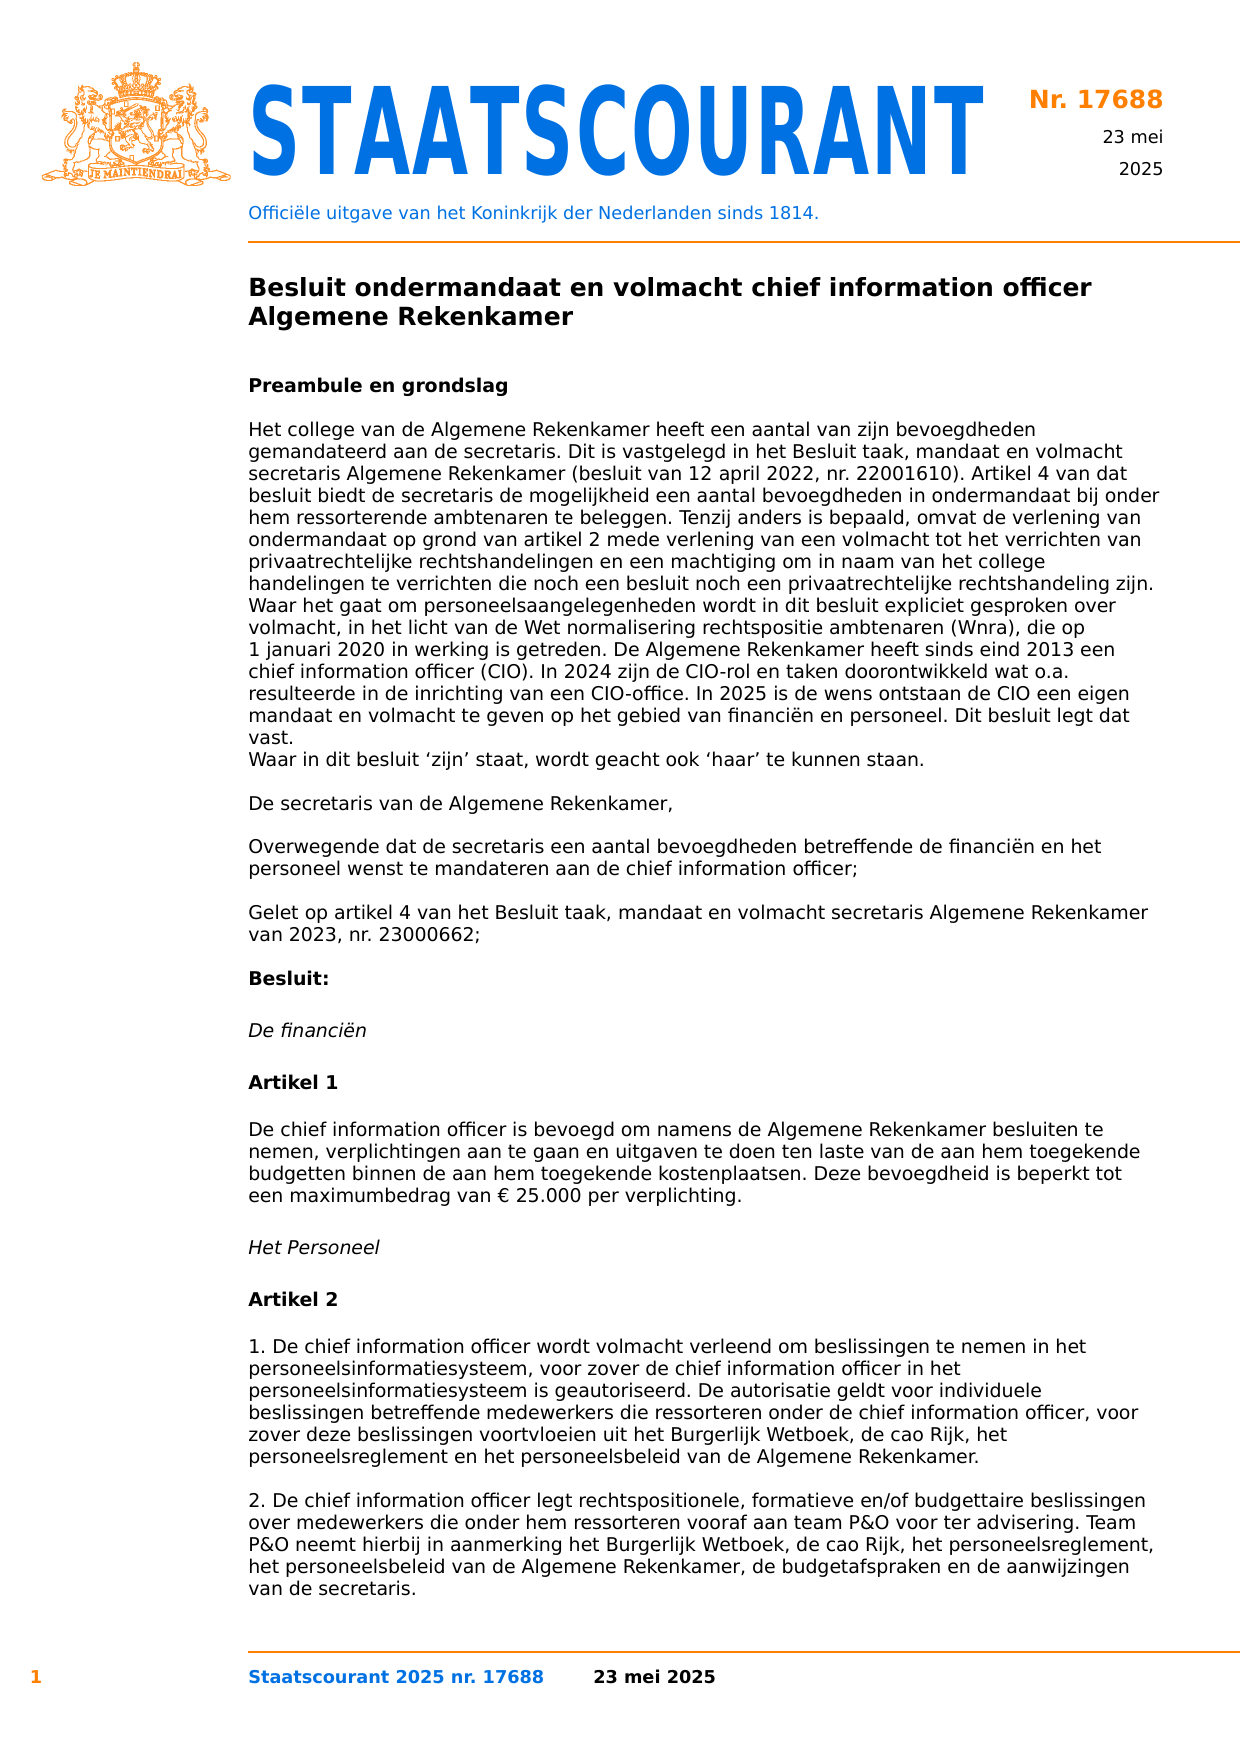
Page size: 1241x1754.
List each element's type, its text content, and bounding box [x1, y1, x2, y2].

table_header [25, 62, 248, 241]
subtitle Besluit ondermandaat en volmacht chief information officer Algemene Rekenkamer [248, 273, 1163, 331]
text Het college van de Algemene Rekenkamer heeft een aantal van zijn bevoegdheden gemandateerd aan de secretaris. Dit is vastgelegd in het Besluit taak, mandaat en volmacht secretaris Algemene Rekenkamer (besluit van 12 april 2022, nr. 22001610). Artikel 4 van dat besluit biedt de secretaris de mogelijkheid een aantal bevoegdheden in ondermandaat bij onder hem ressorterende ambtenaren te beleggen. Tenzij anders is bepaald, omvat de verlening van ondermandaat op grond van artikel 2 mede verlening van een volmacht tot het verrichten van privaatrechtelijke rechtshandelingen en een machtiging om in naam van het college handelingen te verrichten die noch een besluit noch een privaatrechtelijke rechtshandeling zijn. Waar het gaat om personeelsaangelegenheden wordt in dit besluit expliciet gesproken over volmacht, in het licht van de Wet normalisering rechtspositie ambtenaren (Wnra), die op 1 januari 2020 in werking is getreden. De Algemene Rekenkamer heeft sinds eind 2013 een chief information officer (CIO). In 2024 zijn de CIO-rol en taken doorontwikkeld wat o.a. resulteerde in de inrichting van een CIO-office. In 2025 is de wens ontstaan de CIO een eigen mandaat en volmacht te geven op het gebied van financiën en personeel. Dit besluit legt dat vast. [248, 419, 1163, 749]
subtitle Het Personeel [248, 1237, 1163, 1259]
text Preambule en grondslag [248, 375, 1163, 397]
subtitle Artikel 1 [248, 1072, 1163, 1094]
text De chief information officer is bevoegd om namens de Algemene Rekenkamer besluiten te nemen, verplichtingen aan te gaan en uitgaven te doen ten laste van de aan hem toegekende budgetten binnen de aan hem toegekende kostenplaatsen. Deze bevoegdheid is beperkt tot een maximumbedrag van € 25.000 per verplichting. [248, 1119, 1163, 1207]
table_header STAATSCOURANT [248, 62, 998, 203]
text Overwegende dat de secretaris een aantal bevoegdheden betreffende de financiën en het personeel wenst te mandateren aan de chief information officer; [248, 836, 1163, 880]
text De secretaris van de Algemene Rekenkamer, [248, 792, 1163, 814]
table_header Nr. 17688 [998, 62, 1240, 121]
picture [41, 62, 231, 186]
text 2. De chief information officer legt rechtspositionele, formatieve en/of budgettaire beslissingen over medewerkers die onder hem ressorteren vooraf aan team P&O voor ter advisering. Team P&O neemt hierbij in aanmerking het Burgerlijk Wetboek, de cao Rijk, het personeelsreglement, het personeelsbeleid van de Algemene Rekenkamer, de budgetafspraken en de aanwijzingen van de secretaris. [248, 1489, 1163, 1599]
table_cell 2025 [998, 153, 1240, 203]
text Waar in dit besluit ‘zijn’ staat, wordt geacht ook ‘haar’ te kunnen staan. [248, 749, 1163, 771]
subtitle De financiën [248, 1020, 1163, 1042]
text 1. De chief information officer wordt volmacht verleend om beslissingen te nemen in het personeelsinformatiesysteem, voor zover de chief information officer in het personeelsinformatiesysteem is geautoriseerd. De autorisatie geldt voor individuele beslissingen betreffende medewerkers die ressorteren onder de chief information officer, voor zover deze beslissingen voortvloeien uit het Burgerlijk Wetboek, de cao Rijk, het personeelsreglement en het personeelsbeleid van de Algemene Rekenkamer. [248, 1336, 1163, 1468]
text Gelet op artikel 4 van het Besluit taak, mandaat en volmacht secretaris Algemene Rekenkamer van 2023, nr. 23000662; [248, 902, 1163, 946]
subtitle Artikel 2 [248, 1289, 1163, 1311]
table_cell Officiële uitgave van het Koninkrijk der Nederlanden sinds 1814. [248, 203, 1240, 241]
text Besluit: [248, 968, 1163, 990]
table_cell 23 mei [998, 121, 1240, 153]
